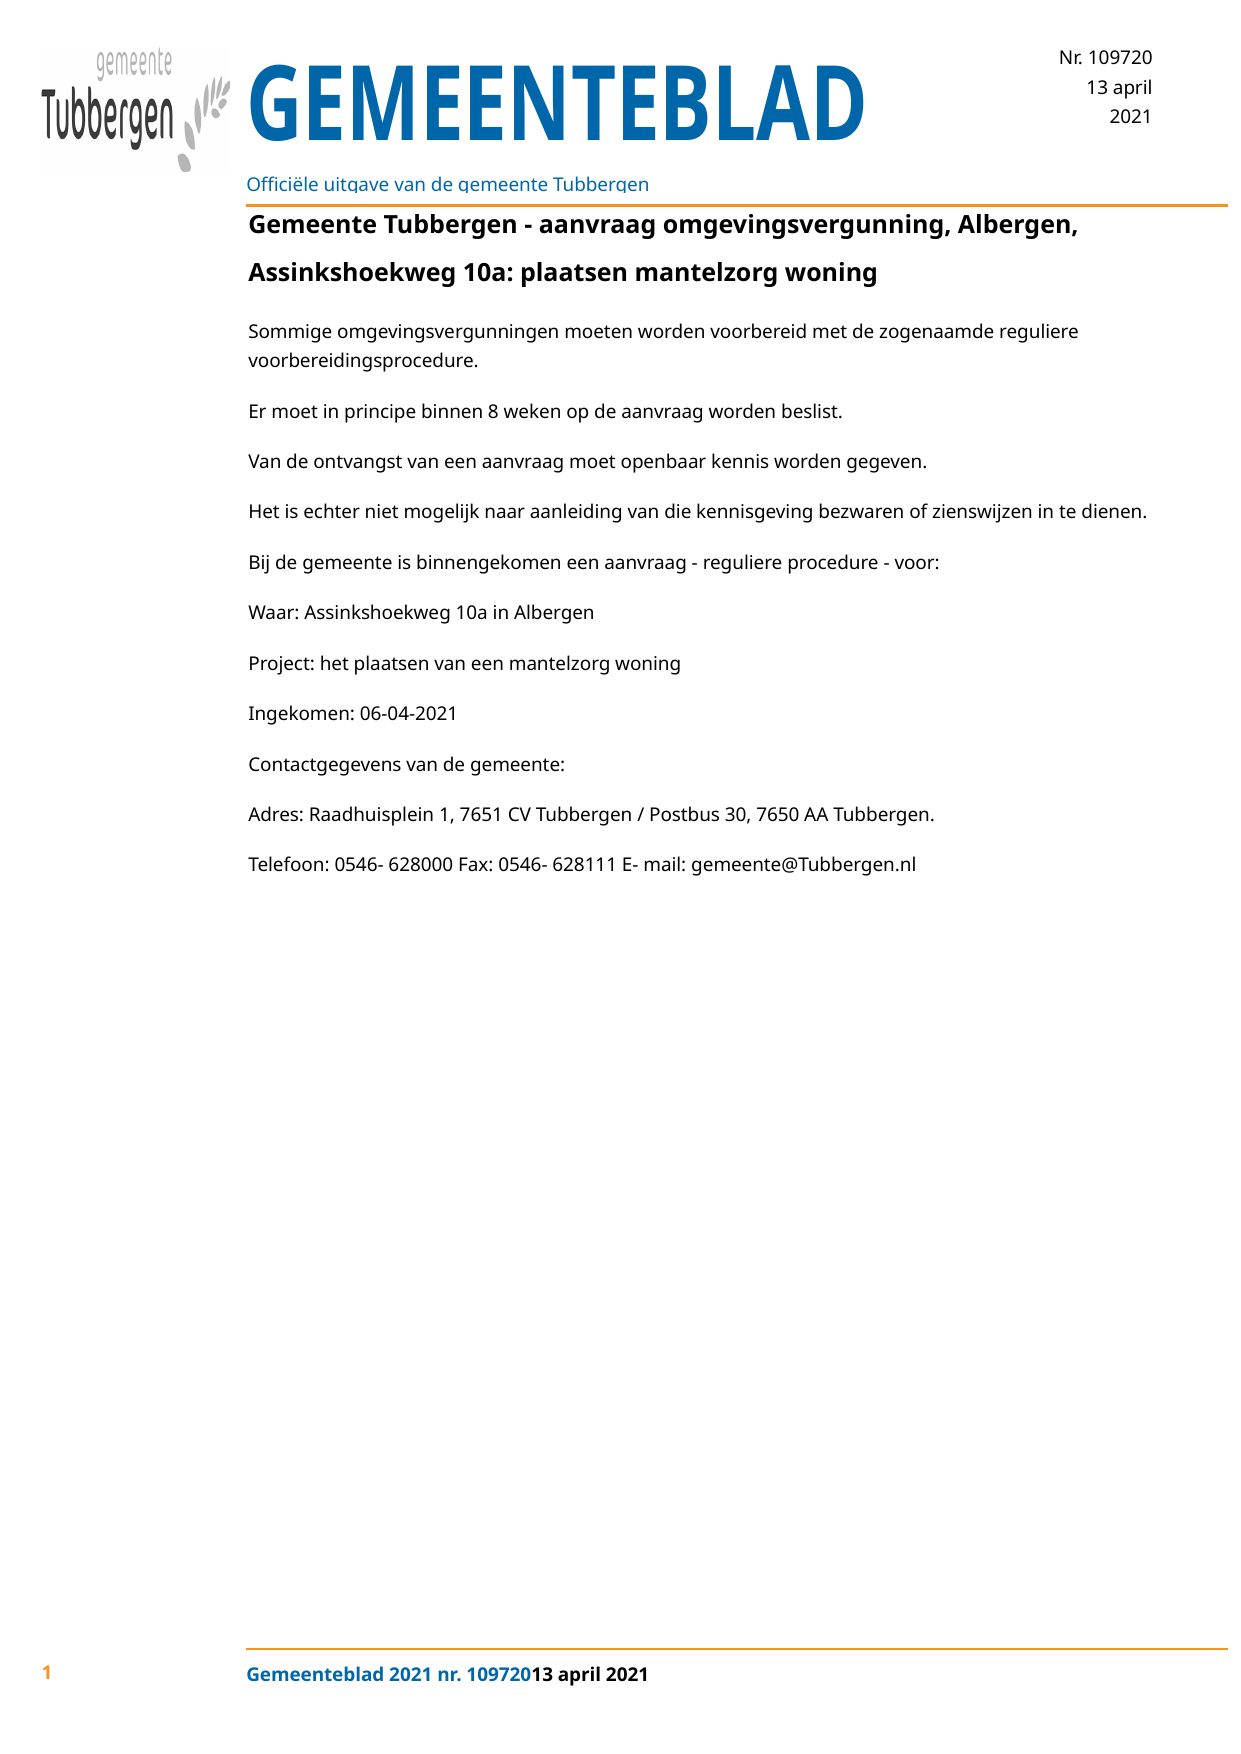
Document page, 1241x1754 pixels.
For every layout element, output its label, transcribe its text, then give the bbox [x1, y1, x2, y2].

text Het is echter niet mogelijk naar aanleiding van die kennisgeving bezwaren of zienswijzen in te dienen. [248, 499, 1152, 524]
text Project: het plaatsen van een mantelzorg woning [248, 650, 1152, 676]
text Adres: Raadhuisplein 1, 7651 CV Tubbergen / Postbus 30, 7650 AA Tubbergen. [248, 801, 1152, 827]
text Van de ontvangst van een aanvraag moet openbaar kennis worden gegeven. [248, 448, 1152, 474]
text Er moet in principe binnen 8 weken op de aanvraag worden beslist. [248, 398, 1152, 424]
text Ingekomen: 06-04-2021 [248, 700, 1152, 726]
text Telefoon: 0546- 628000 Fax: 0546- 628111 E- mail: gemeente@Tubbergen.nl [248, 852, 1152, 877]
text Bij de gemeente is binnengekomen een aanvraag - reguliere procedure - voor: [248, 549, 1152, 575]
text Contactgegevens van de gemeente: [248, 751, 1152, 777]
text Sommige omgevingsvergunningen moeten worden voorbereid met de zogenaamde reguliere voorbereidingsprocedure. [248, 318, 1152, 373]
text Waar: Assinkshoekweg 10a in Albergen [248, 599, 1152, 625]
picture [41, 47, 231, 172]
text Gemeente Tubbergen - aanvraag omgevingsvergunning, Albergen, Assinkshoekweg 10a: plaatsen mantelzorg woning [248, 207, 1152, 288]
